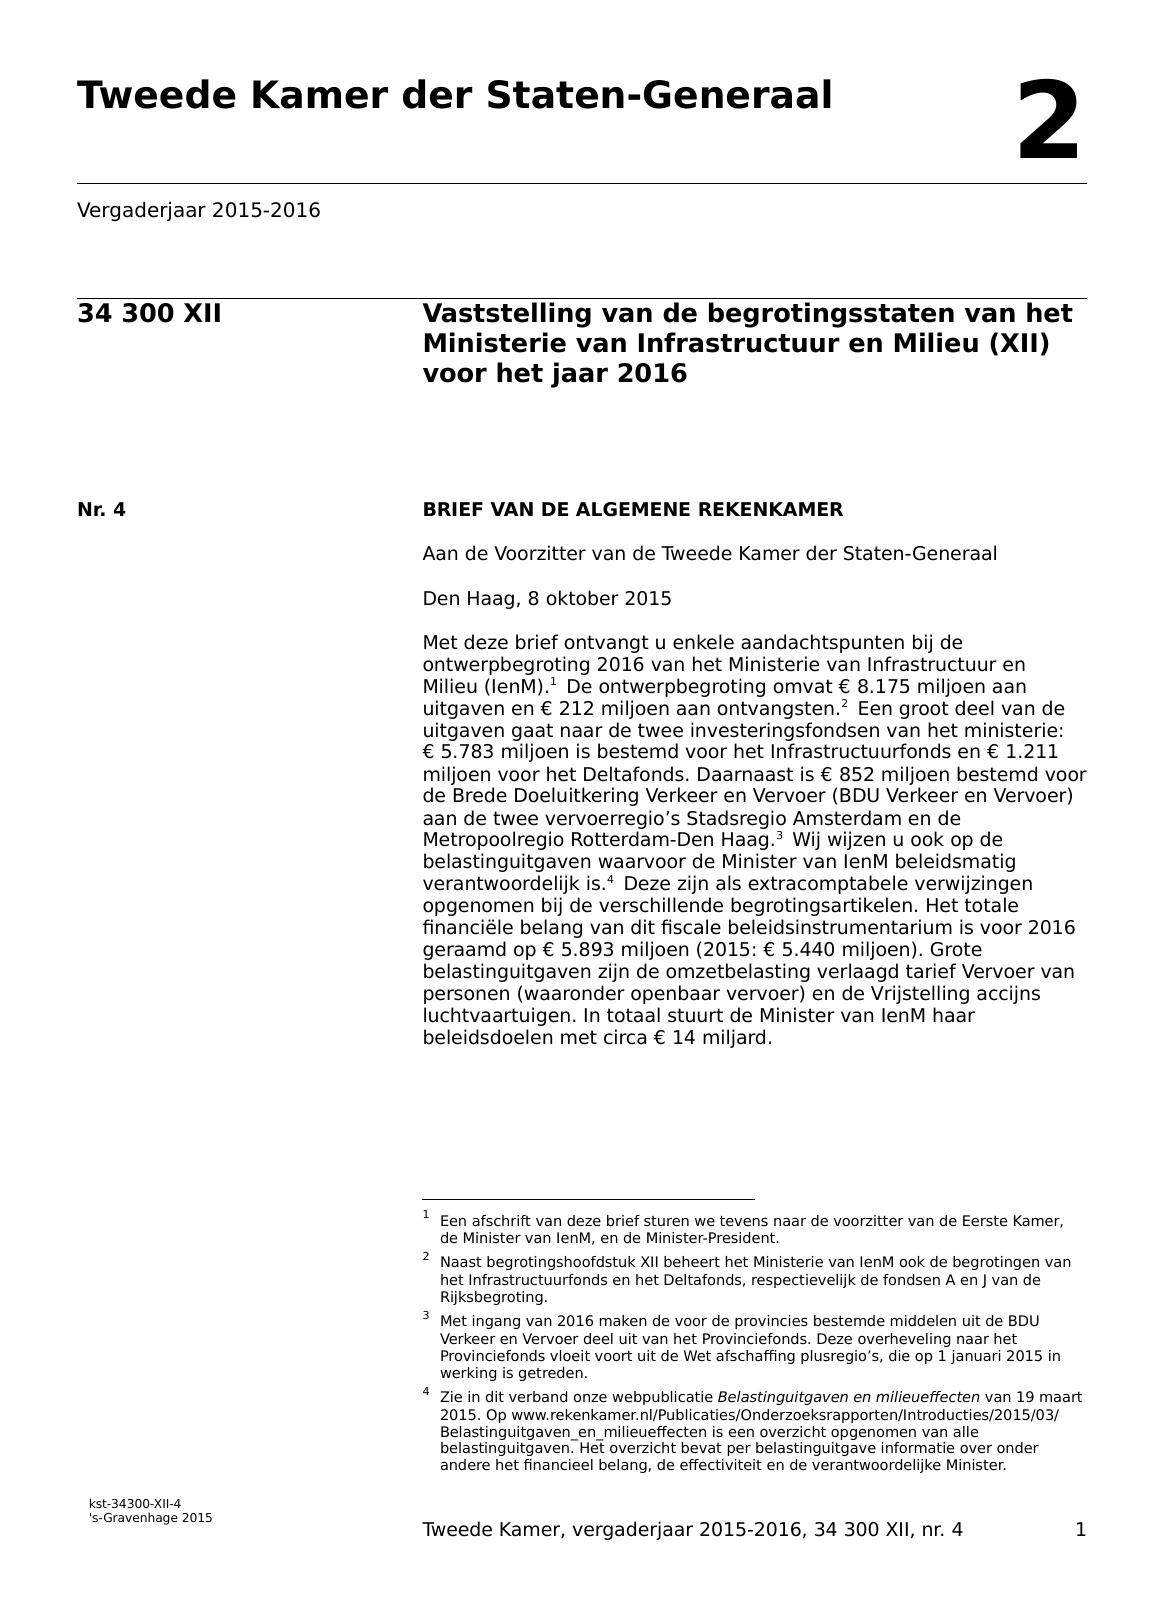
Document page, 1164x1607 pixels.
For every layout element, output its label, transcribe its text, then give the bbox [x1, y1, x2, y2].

subtitle 34 300 XII Vaststelling van de begrotingsstaten van het Ministerie van Infrastructuur en Milieu (XII) voor het jaar 2016 [77, 299, 1087, 388]
text Den Haag, 8 oktober 2015 [422, 587, 1087, 609]
subtitle Nr. 4 BRIEF VAN DE ALGEMENE REKENKAMER [77, 499, 1087, 521]
text Met ingang van 2016 maken de voor de provincies bestemde middelen uit de BDU Verkeer en Vervoer deel uit van het Provinciefonds. Deze overheveling naar het Provinciefonds vloeit voort uit de Wet afschaffing plusregio’s, die op 1 januari 2015 in werking is getreden. [422, 1309, 1087, 1382]
table_cell Vergaderjaar 2015-2016 [77, 184, 1087, 298]
text Zie in dit verband onze webpublicatie Belastinguitgaven en milieueffecten van 19 maart 2015. Op www.rekenkamer.nl/Publicaties/Onderzoeksrapporten/Introducties/2015/03/Belastinguitgaven_en_milieueffecten is een overzicht opgenomen van alle belastinguitgaven. Het overzicht bevat per belastinguitgave informatie over onder andere het financieel belang, de effectiviteit en de verantwoordelijke Minister. [422, 1385, 1087, 1474]
text Aan de Voorzitter van de Tweede Kamer der Staten-Generaal [422, 543, 1087, 565]
table_header Tweede Kamer der Staten-Generaal [77, 59, 886, 183]
text € 5.783 miljoen is bestemd voor het Infrastructuurfonds en € 1.211 miljoen voor het Deltafonds. Daarnaast is € 852 miljoen bestemd voor de Brede Doeluitkering Verkeer en Vervoer (BDU Verkeer en Vervoer) aan de twee vervoerregio’s Stadsregio Amsterdam en de Metropoolregio Rotterdam-Den Haag. Wij wijzen u ook op de belastinguitgaven waarvoor de Minister van IenM beleidsmatig verantwoordelijk is. Deze zijn als extracomptabele verwijzingen opgenomen bij de verschillende begrotingsartikelen. Het totale financiële belang van dit fiscale beleidsinstrumentarium is voor 2016 geraamd op € 5.893 miljoen (2015: € 5.440 miljoen). Grote belastinguitgaven zijn de omzetbelasting verlaagd tarief Vervoer van personen (waaronder openbaar vervoer) en de Vrijstelling accijns luchtvaartuigen. In totaal stuurt de Minister van IenM haar beleidsdoelen met circa € 14 miljard. [422, 741, 1087, 1049]
text Een afschrift van deze brief sturen we tevens naar de voorzitter van de Eerste Kamer, de Minister van IenM, en de Minister-President. [422, 1208, 1087, 1247]
text Naast begrotingshoofdstuk XII beheert het Ministerie van IenM ook de begrotingen van het Infrastructuurfonds en het Deltafonds, respectievelijk de fondsen A en J van de Rijksbegroting. [422, 1250, 1087, 1306]
text Met deze brief ontvangt u enkele aandachtspunten bij de ontwerpbegroting 2016 van het Ministerie van Infrastructuur en Milieu (IenM). De ontwerpbegroting omvat € 8.175 miljoen aan uitgaven en € 212 miljoen aan ontvangsten. Een groot deel van de uitgaven gaat naar de twee investeringsfondsen van het ministerie: [422, 632, 1087, 741]
text 's-Gravenhage 2015 [88, 1511, 323, 1525]
text kst-34300-XII-4 [88, 1497, 323, 1511]
table_header 2 [886, 59, 1087, 183]
